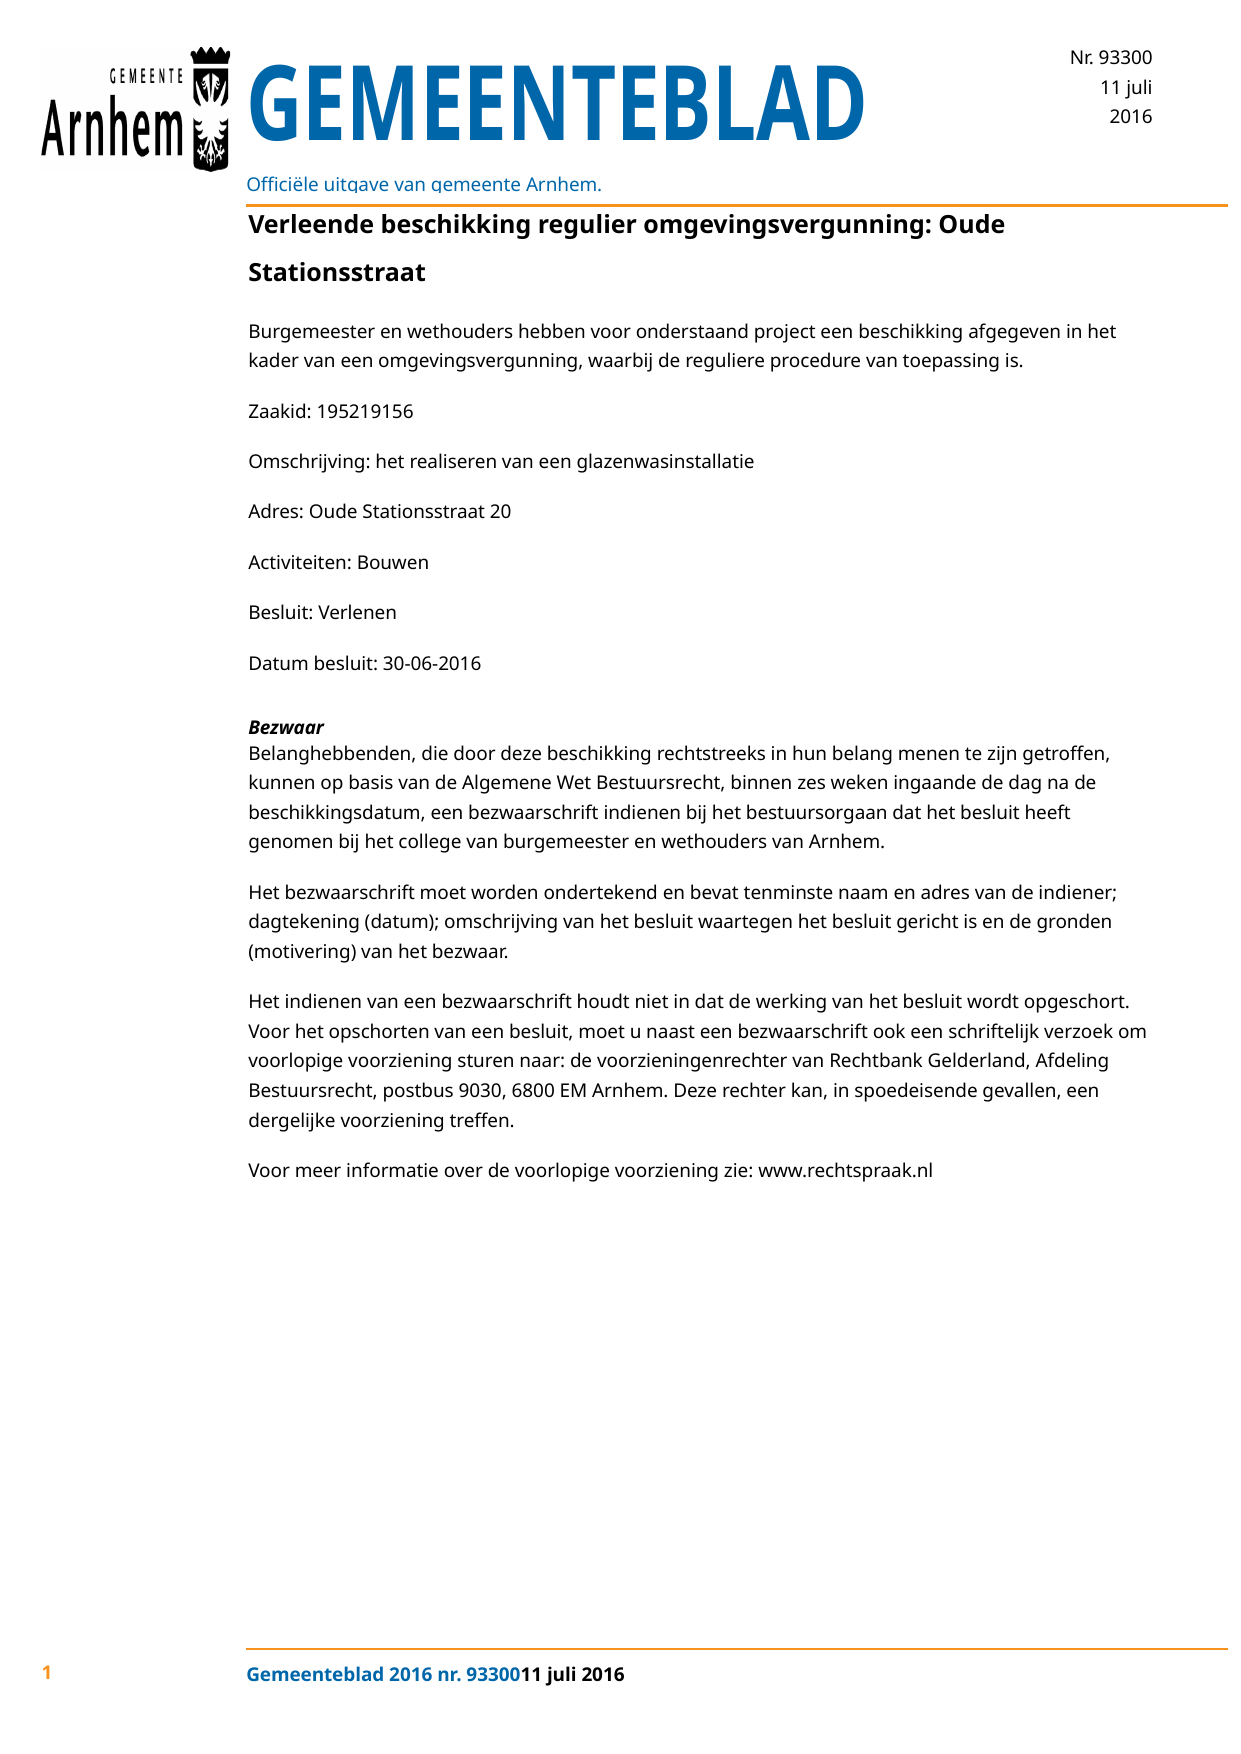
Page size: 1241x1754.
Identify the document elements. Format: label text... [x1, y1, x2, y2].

text Activiteiten: Bouwen [248, 549, 1152, 575]
text Datum besluit: 30-06-2016 [248, 650, 1152, 676]
text Het indienen van een bezwaarschrift houdt niet in dat de werking van het besluit wordt opgeschort. Voor het opschorten van een besluit, moet u naast een bezwaarschrift ook een schriftelijk verzoek om voorlopige voorziening sturen naar: de voorzieningenrechter van Rechtbank Gelderland, Afdeling Bestuursrecht, postbus 9030, 6800 EM Arnhem. Deze rechter kan, in spoedeisende gevallen, een dergelijke voorziening treffen. [248, 988, 1152, 1132]
text Het bezwaarschrift moet worden ondertekend en bevat tenminste naam en adres van de indiener; dagtekening (datum); omschrijving van het besluit waartegen het besluit gericht is en de gronden (motivering) van het bezwaar. [248, 879, 1152, 964]
text Zaakid: 195219156 [248, 398, 1152, 424]
text Bezwaar [248, 714, 1152, 740]
text Omschrijving: het realiseren van een glazenwasinstallatie [248, 448, 1152, 474]
text Belanghebbenden, die door deze beschikking rechtstreeks in hun belang menen te zijn getroffen, kunnen op basis van de Algemene Wet Bestuursrecht, binnen zes weken ingaande de dag na de beschikkingsdatum, een bezwaarschrift indienen bij het bestuursorgaan dat het besluit heeft genomen bij het college van burgemeester en wethouders van Arnhem. [248, 740, 1152, 854]
text Voor meer informatie over de voorlopige voorziening zie: www.rechtspraak.nl [248, 1157, 1152, 1183]
picture [41, 47, 231, 172]
text Besluit: Verlenen [248, 599, 1152, 625]
text Adres: Oude Stationsstraat 20 [248, 499, 1152, 524]
text Verleende beschikking regulier omgevingsvergunning: Oude Stationsstraat [248, 207, 1152, 288]
text Burgemeester en wethouders hebben voor onderstaand project een beschikking afgegeven in het kader van een omgevingsvergunning, waarbij de reguliere procedure van toepassing is. [248, 318, 1152, 373]
